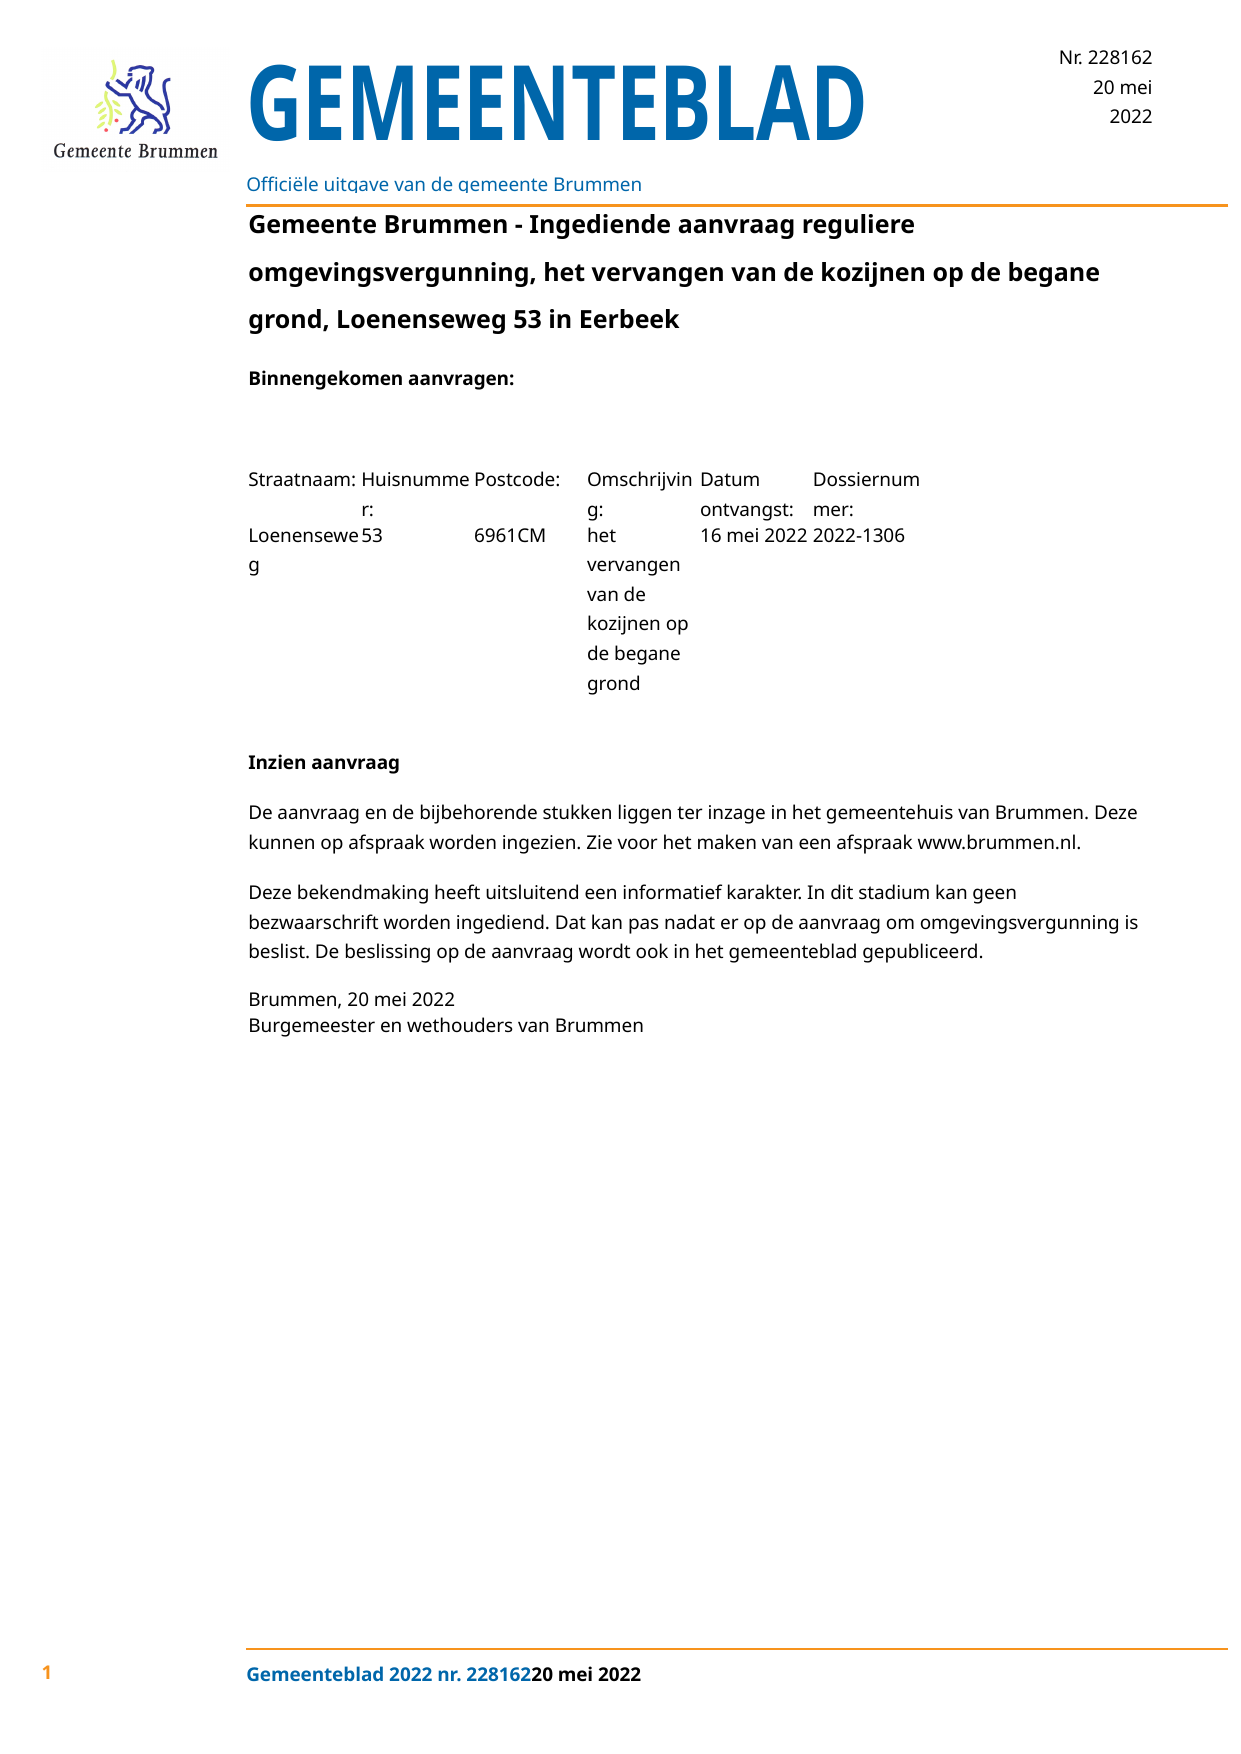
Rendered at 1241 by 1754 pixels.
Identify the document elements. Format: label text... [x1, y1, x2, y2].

table_cell 6961CM [474, 522, 587, 695]
table_cell 2022-1306 [813, 522, 926, 695]
text Gemeente Brummen - Ingediende aanvraag reguliere omgevingsvergunning, het vervangen van de kozijnen op de begane grond, Loenenseweg 53 in Eerbeek [248, 207, 1152, 336]
table_cell het vervangen van de kozijnen op de begane grond [587, 522, 700, 695]
table_header Postcode: [474, 466, 587, 522]
table_header Dossiernummer: [813, 466, 926, 522]
text Deze bekendmaking heeft uitsluitend een informatief karakter. In dit stadium kan geen bezwaarschrift worden ingediend. Dat kan pas nadat er op de aanvraag om omgevingsvergunning is beslist. De beslissing op de aanvraag wordt ook in het gemeenteblad gepubliceerd. [248, 879, 1152, 964]
table_header Huisnummer: [361, 466, 474, 522]
table_cell [1039, 522, 1152, 695]
table_cell Loenenseweg [248, 522, 361, 695]
table_cell 53 [361, 522, 474, 695]
text Binnengekomen aanvragen: [248, 366, 1152, 391]
table_header Datum ontvangst: [700, 466, 813, 522]
picture [41, 47, 231, 172]
table_cell 16 mei 2022 [700, 522, 813, 695]
table_header Omschrijving: [587, 466, 700, 522]
table_header Straatnaam: [248, 466, 361, 522]
table_header [926, 466, 1038, 522]
table_header [1039, 466, 1152, 522]
text Brummen, 20 mei 2022 [248, 986, 1152, 1012]
text Burgemeester en wethouders van Brummen [248, 1012, 1152, 1038]
text De aanvraag en de bijbehorende stukken liggen ter inzage in het gemeentehuis van Brummen. Deze kunnen op afspraak worden ingezien. Zie voor het maken van een afspraak www.brummen.nl. [248, 799, 1152, 855]
text Inzien aanvraag [248, 749, 1152, 775]
table_cell [926, 522, 1038, 695]
